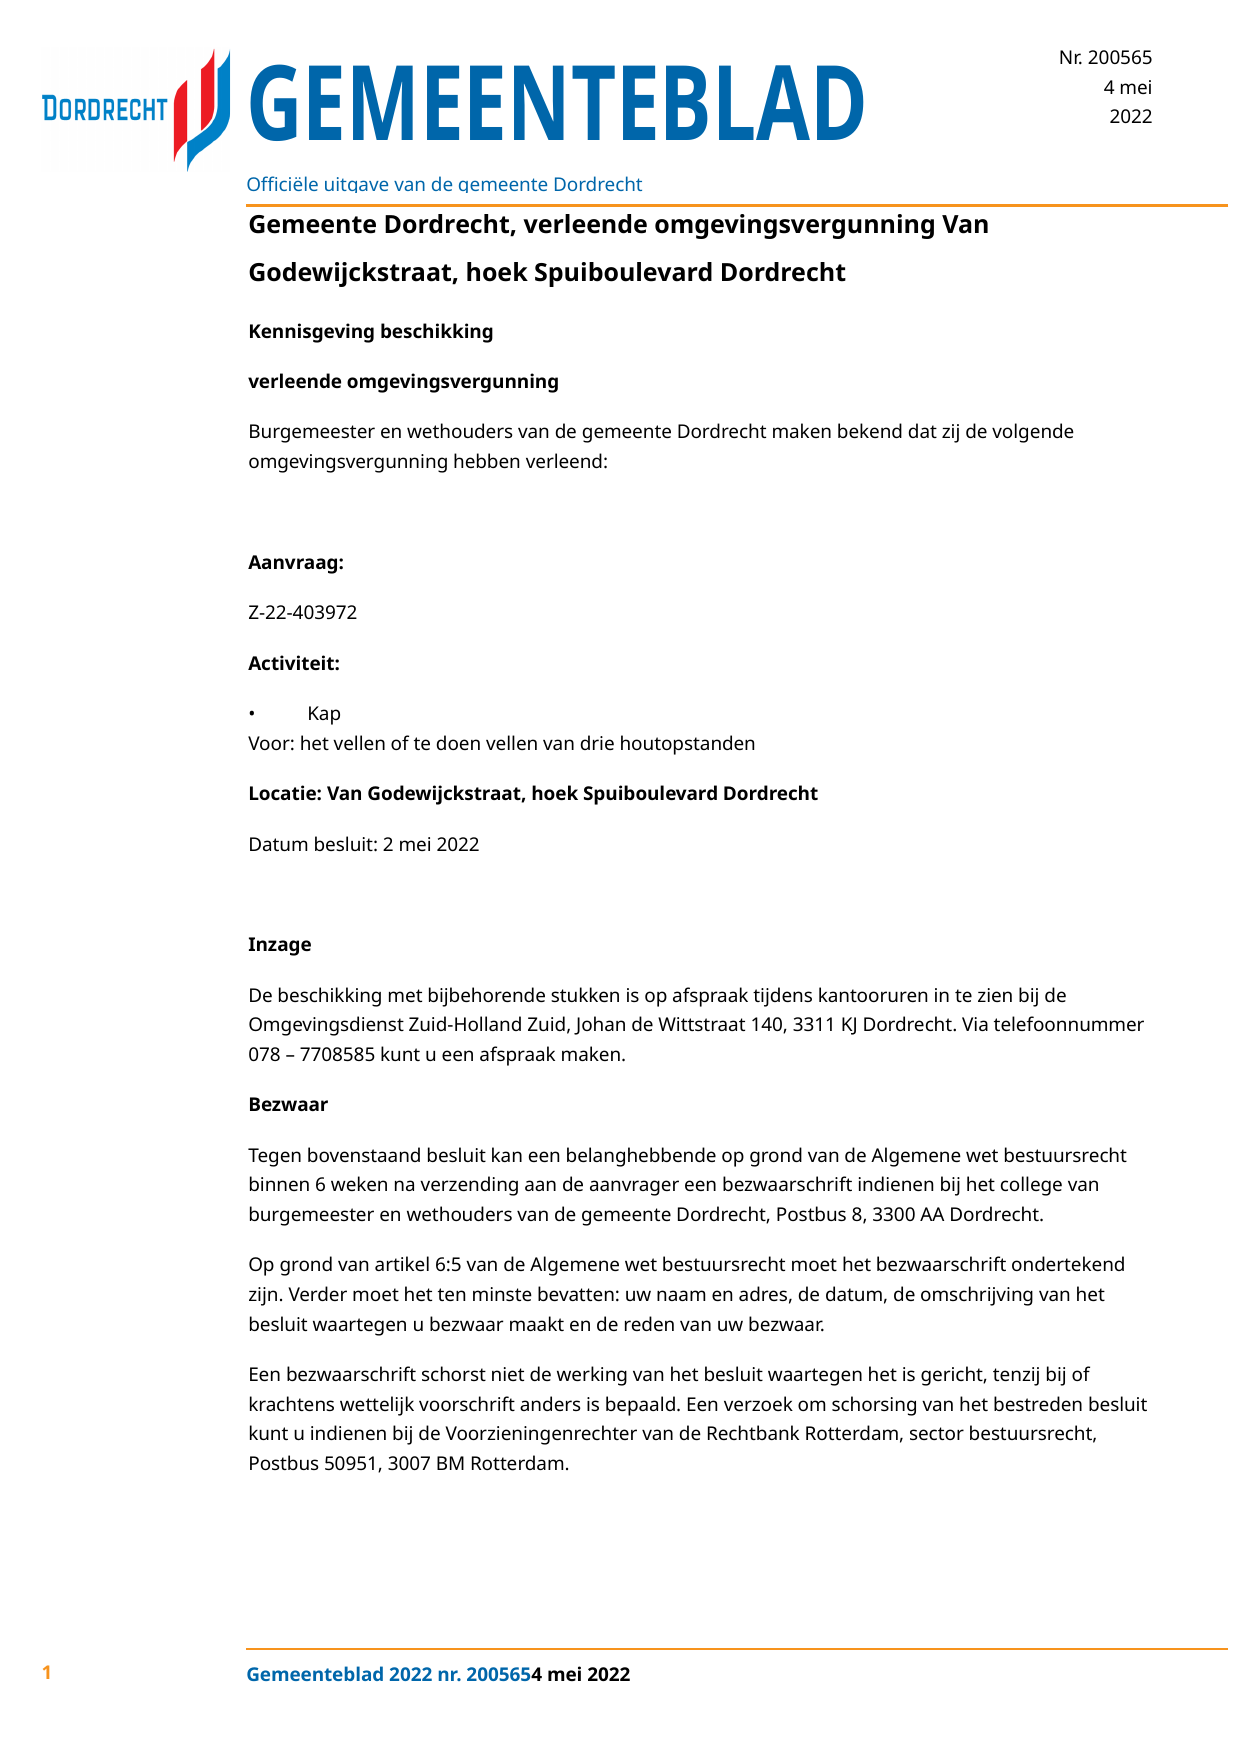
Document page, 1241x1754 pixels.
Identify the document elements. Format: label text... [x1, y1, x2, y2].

text Een bezwaarschrift schorst niet de werking van het besluit waartegen het is gericht, tenzij bij of krachtens wettelijk voorschrift anders is bepaald. Een verzoek om schorsing van het bestreden besluit kunt u indienen bij de Voorzieningenrechter van de Rechtbank Rotterdam, sector bestuursrecht, Postbus 50951, 3007 BM Rotterdam. [248, 1361, 1152, 1476]
text Z-22-403972 [248, 599, 1152, 625]
text Inzage [248, 932, 1152, 957]
text Locatie: Van Godewijckstraat, hoek Spuiboulevard Dordrecht [248, 780, 1152, 806]
text Voor: het vellen of te doen vellen van drie houtopstanden [248, 730, 1152, 756]
text Op grond van artikel 6:5 van de Algemene wet bestuursrecht moet het bezwaarschrift ondertekend zijn. Verder moet het ten minste bevatten: uw naam en adres, de datum, de omschrijving van het besluit waartegen u bezwaar maakt en de reden van uw bezwaar. [248, 1252, 1152, 1337]
text De beschikking met bijbehorende stukken is op afspraak tijdens kantooruren in te zien bij de Omgevingsdienst Zuid-Holland Zuid, Johan de Wittstraat 140, 3311 KJ Dordrecht. Via telefoonnummer 078 – 7708585 kunt u een afspraak maken. [248, 982, 1152, 1067]
text Activiteit: [248, 650, 1152, 676]
text Kennisgeving beschikking [248, 318, 1152, 344]
text Burgemeester en wethouders van de gemeente Dordrecht maken bekend dat zij de volgende omgevingsvergunning hebben verleend: [248, 419, 1152, 474]
text Aanvraag: [248, 549, 1152, 575]
text Datum besluit: 2 mei 2022 [248, 831, 1152, 857]
text Bezwaar [248, 1092, 1152, 1117]
picture [41, 47, 231, 172]
text Tegen bovenstaand besluit kan een belanghebbende op grond van de Algemene wet bestuursrecht binnen 6 weken na verzending aan de aanvrager een bezwaarschrift indienen bij het college van burgemeester en wethouders van de gemeente Dordrecht, Postbus 8, 3300 AA Dordrecht. [248, 1142, 1152, 1227]
text Gemeente Dordrecht, verleende omgevingsvergunning Van Godewijckstraat, hoek Spuiboulevard Dordrecht [248, 207, 1152, 288]
text verleende omgevingsvergunning [248, 368, 1152, 394]
list Kap [248, 700, 1152, 726]
